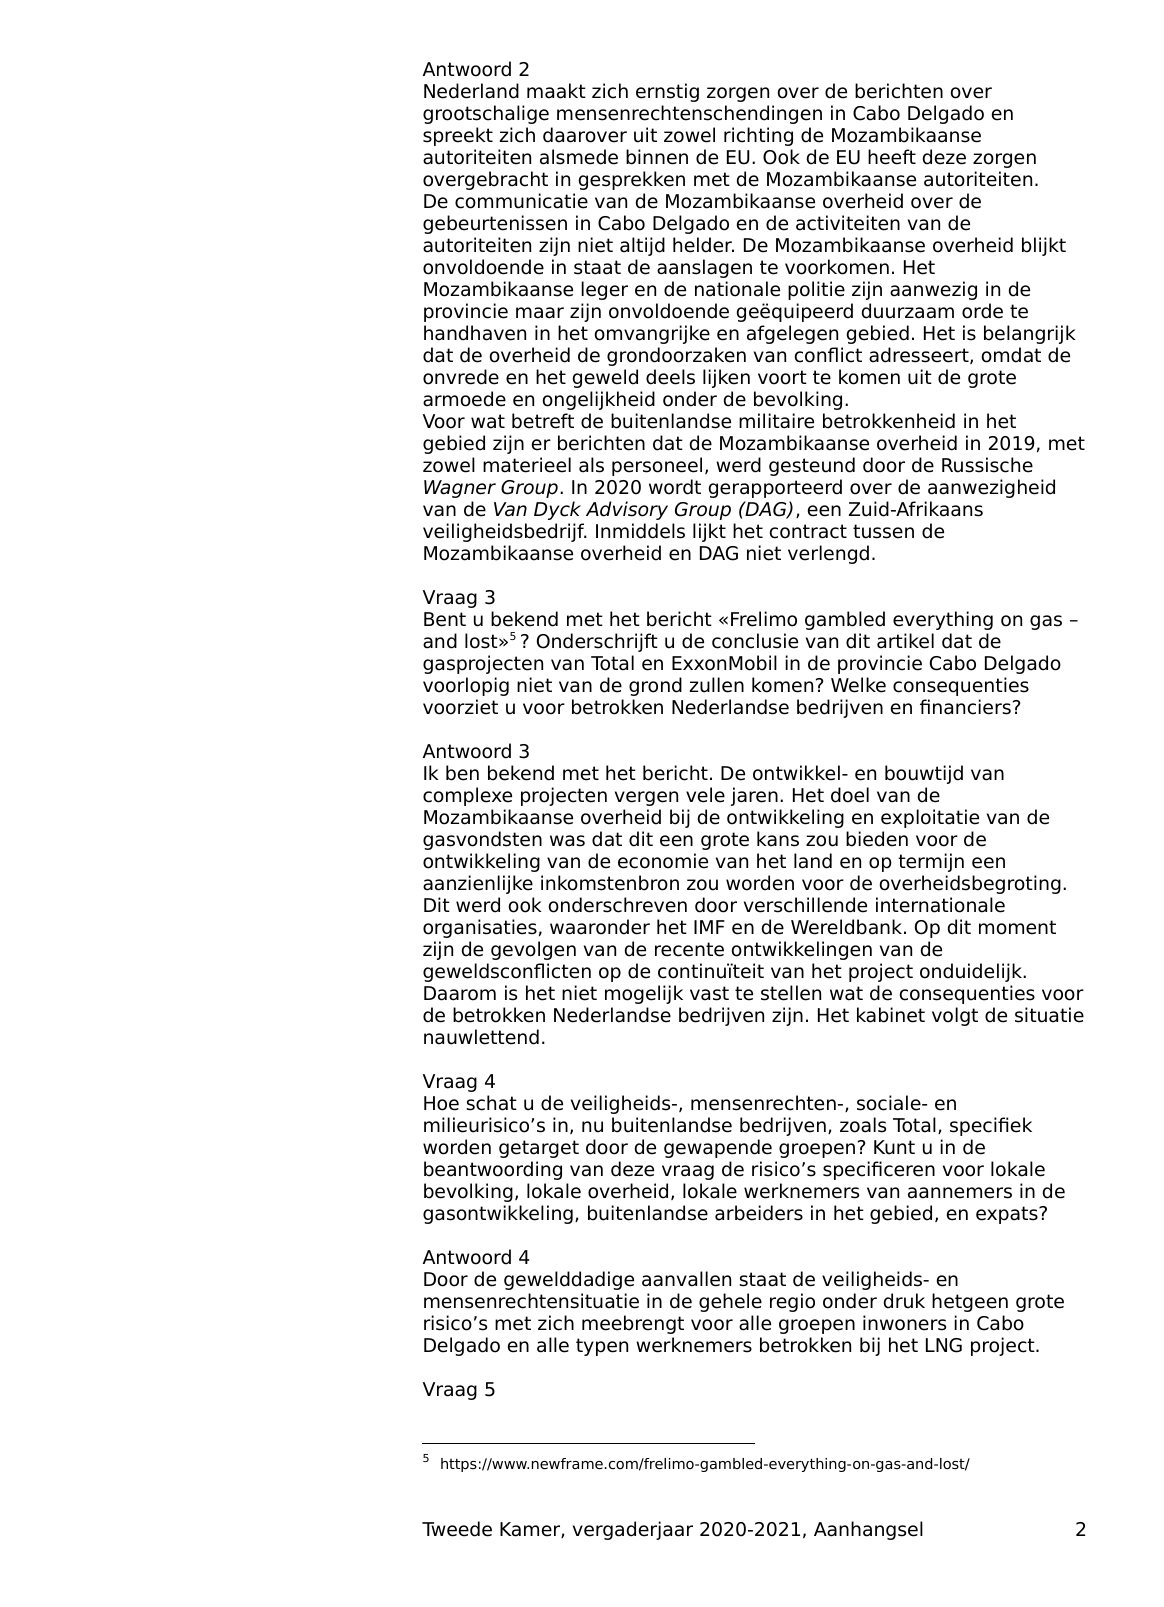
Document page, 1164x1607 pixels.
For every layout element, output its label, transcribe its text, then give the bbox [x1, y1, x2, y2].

text Hoe schat u de veiligheids-, mensenrechten-, sociale- en milieurisico’s in, nu buitenlandse bedrijven, zoals Total, specifiek worden getarget door de gewapende groepen? Kunt u in de beantwoording van deze vraag de risico’s specificeren voor lokale bevolking, lokale overheid, lokale werknemers van aannemers in de gasontwikkeling, buitenlandse arbeiders in het gebied, en expats? [422, 1093, 1087, 1224]
text Door de gewelddadige aanvallen staat de veiligheids- en mensenrechtensituatie in de gehele regio onder druk hetgeen grote risico’s met zich meebrengt voor alle groepen inwoners in Cabo Delgado en alle typen werknemers betrokken bij het LNG project. [422, 1269, 1087, 1357]
text Ik ben bekend met het bericht. De ontwikkel- en bouwtijd van complexe projecten vergen vele jaren. Het doel van de Mozambikaanse overheid bij de ontwikkeling en exploitatie van de gasvondsten was dat dit een grote kans zou bieden voor de ontwikkeling van de economie van het land en op termijn een aanzienlijke inkomstenbron zou worden voor de overheidsbegroting. Dit werd ook onderschreven door verschillende internationale organisaties, waaronder het IMF en de Wereldbank. Op dit moment zijn de gevolgen van de recente ontwikkelingen van de geweldsconflicten op de continuïteit van het project onduidelijk. Daarom is het niet mogelijk vast te stellen wat de consequenties voor de betrokken Nederlandse bedrijven zijn. Het kabinet volgt de situatie nauwlettend. [422, 763, 1087, 1048]
text https://www.newframe.com/frelimo-gambled-everything-on-gas-and-lost/ [422, 1452, 1087, 1474]
text De communicatie van de Mozambikaanse overheid over de gebeurtenissen in Cabo Delgado en de activiteiten van de autoriteiten zijn niet altijd helder. De Mozambikaanse overheid blijkt onvoldoende in staat de aanslagen te voorkomen. Het Mozambikaanse leger en de nationale politie zijn aanwezig in de provincie maar zijn onvoldoende geëquipeerd duurzaam orde te handhaven in het omvangrijke en afgelegen gebied. Het is belangrijk dat de overheid de grondoorzaken van conflict adresseert, omdat de onvrede en het geweld deels lijken voort te komen uit de grote armoede en ongelijkheid onder de bevolking. [422, 191, 1087, 411]
text Vraag 3 [422, 587, 1087, 609]
text Voor wat betreft de buitenlandse militaire betrokkenheid in het gebied zijn er berichten dat de Mozambikaanse overheid in 2019, met zowel materieel als personeel, werd gesteund door de Russische Wagner Group. In 2020 wordt gerapporteerd over de aanwezigheid van de Van Dyck Advisory Group (DAG), een Zuid-Afrikaans veiligheidsbedrijf. Inmiddels lijkt het contract tussen de Mozambikaanse overheid en DAG niet verlengd. [422, 411, 1087, 564]
text Bent u bekend met het bericht «Frelimo gambled everything on gas – and lost»? Onderschrijft u de conclusie van dit artikel dat de gasprojecten van Total en ExxonMobil in de provincie Cabo Delgado voorlopig niet van de grond zullen komen? Welke consequenties voorziet u voor betrokken Nederlandse bedrijven en financiers? [422, 609, 1087, 719]
text Nederland maakt zich ernstig zorgen over de berichten over grootschalige mensenrechtenschendingen in Cabo Delgado en spreekt zich daarover uit zowel richting de Mozambikaanse autoriteiten alsmede binnen de EU. Ook de EU heeft deze zorgen overgebracht in gesprekken met de Mozambikaanse autoriteiten. [422, 81, 1087, 191]
text Antwoord 2 [422, 59, 1087, 81]
text Antwoord 4 [422, 1247, 1087, 1269]
text Antwoord 3 [422, 741, 1087, 763]
text Vraag 5 [422, 1379, 1087, 1401]
text Vraag 4 [422, 1071, 1087, 1093]
